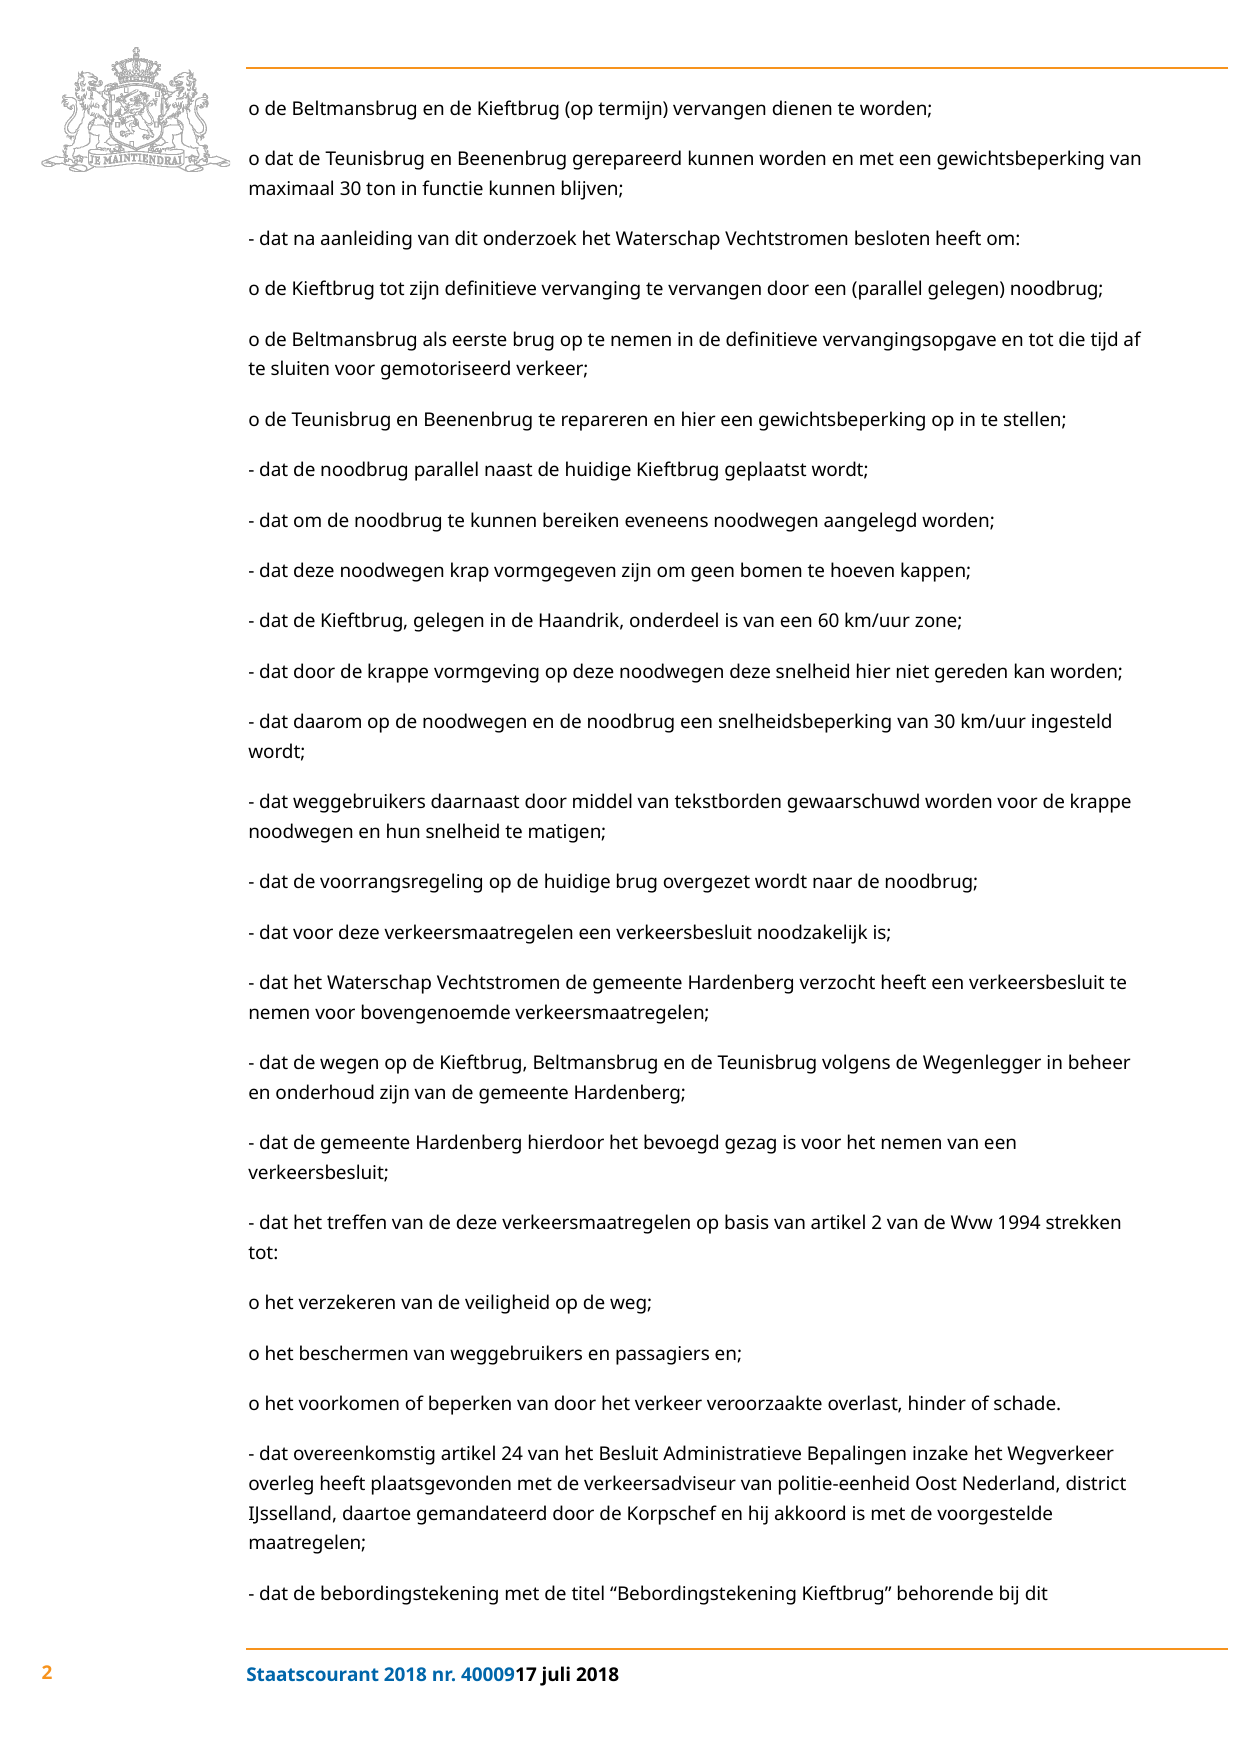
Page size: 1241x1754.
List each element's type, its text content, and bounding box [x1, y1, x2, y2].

text o dat de Teunisbrug en Beenenbrug gerepareerd kunnen worden en met een gewichtsbeperking van maximaal 30 ton in functie kunnen blijven; [248, 145, 1152, 201]
text - dat de bebordingstekening met de titel “Bebordingstekening Kieftbrug” behorende bij dit [248, 1580, 1152, 1606]
text - dat na aanleiding van dit onderzoek het Waterschap Vechtstromen besloten heeft om: [248, 225, 1152, 251]
text o de Teunisbrug en Beenenbrug te repareren en hier een gewichtsbeperking op in te stellen; [248, 406, 1152, 432]
text o de Beltmansbrug als eerste brug op te nemen in de definitieve vervangingsopgave en tot die tijd af te sluiten voor gemotoriseerd verkeer; [248, 326, 1152, 381]
text - dat de Kieftbrug, gelegen in de Haandrik, onderdeel is van een 60 km/uur zone; [248, 608, 1152, 633]
text o de Beltmansbrug en de Kieftbrug (op termijn) vervangen dienen te worden; [248, 95, 1152, 121]
text - dat daarom op de noodwegen en de noodbrug een snelheidsbeperking van 30 km/uur ingesteld wordt; [248, 708, 1152, 764]
text - dat deze noodwegen krap vormgegeven zijn om geen bomen te hoeven kappen; [248, 557, 1152, 583]
text - dat de voorrangsregeling op de huidige brug overgezet wordt naar de noodbrug; [248, 868, 1152, 894]
text - dat overeenkomstig artikel 24 van het Besluit Administratieve Bepalingen inzake het Wegverkeer overleg heeft plaatsgevonden met de verkeersadviseur van politie-eenheid Oost Nederland, district IJsselland, daartoe gemandateerd door de Korpschef en hij akkoord is met de voorgestelde maatregelen; [248, 1441, 1152, 1555]
text o het verzekeren van de veiligheid op de weg; [248, 1289, 1152, 1315]
text - dat de noodbrug parallel naast de huidige Kieftbrug geplaatst wordt; [248, 456, 1152, 482]
text - dat door de krappe vormgeving op deze noodwegen deze snelheid hier niet gereden kan worden; [248, 658, 1152, 684]
text o het beschermen van weggebruikers en passagiers en; [248, 1340, 1152, 1366]
text - dat voor deze verkeersmaatregelen een verkeersbesluit noodzakelijk is; [248, 919, 1152, 945]
text - dat het treffen van de deze verkeersmaatregelen op basis van artikel 2 van de Wvw 1994 strekken tot: [248, 1209, 1152, 1265]
text - dat het Waterschap Vechtstromen de gemeente Hardenberg verzocht heeft een verkeersbesluit te nemen voor bovengenoemde verkeersmaatregelen; [248, 969, 1152, 1025]
text o het voorkomen of beperken van door het verkeer veroorzaakte overlast, hinder of schade. [248, 1390, 1152, 1416]
text - dat de wegen op de Kieftbrug, Beltmansbrug en de Teunisbrug volgens de Wegenlegger in beheer en onderhoud zijn van de gemeente Hardenberg; [248, 1049, 1152, 1105]
text - dat om de noodbrug te kunnen bereiken eveneens noodwegen aangelegd worden; [248, 507, 1152, 533]
text - dat de gemeente Hardenberg hierdoor het bevoegd gezag is voor het nemen van een verkeersbesluit; [248, 1129, 1152, 1185]
text - dat weggebruikers daarnaast door middel van tekstborden gewaarschuwd worden voor de krappe noodwegen en hun snelheid te matigen; [248, 788, 1152, 844]
text o de Kieftbrug tot zijn definitieve vervanging te vervangen door een (parallel gelegen) noodbrug; [248, 276, 1152, 301]
picture [41, 47, 231, 172]
